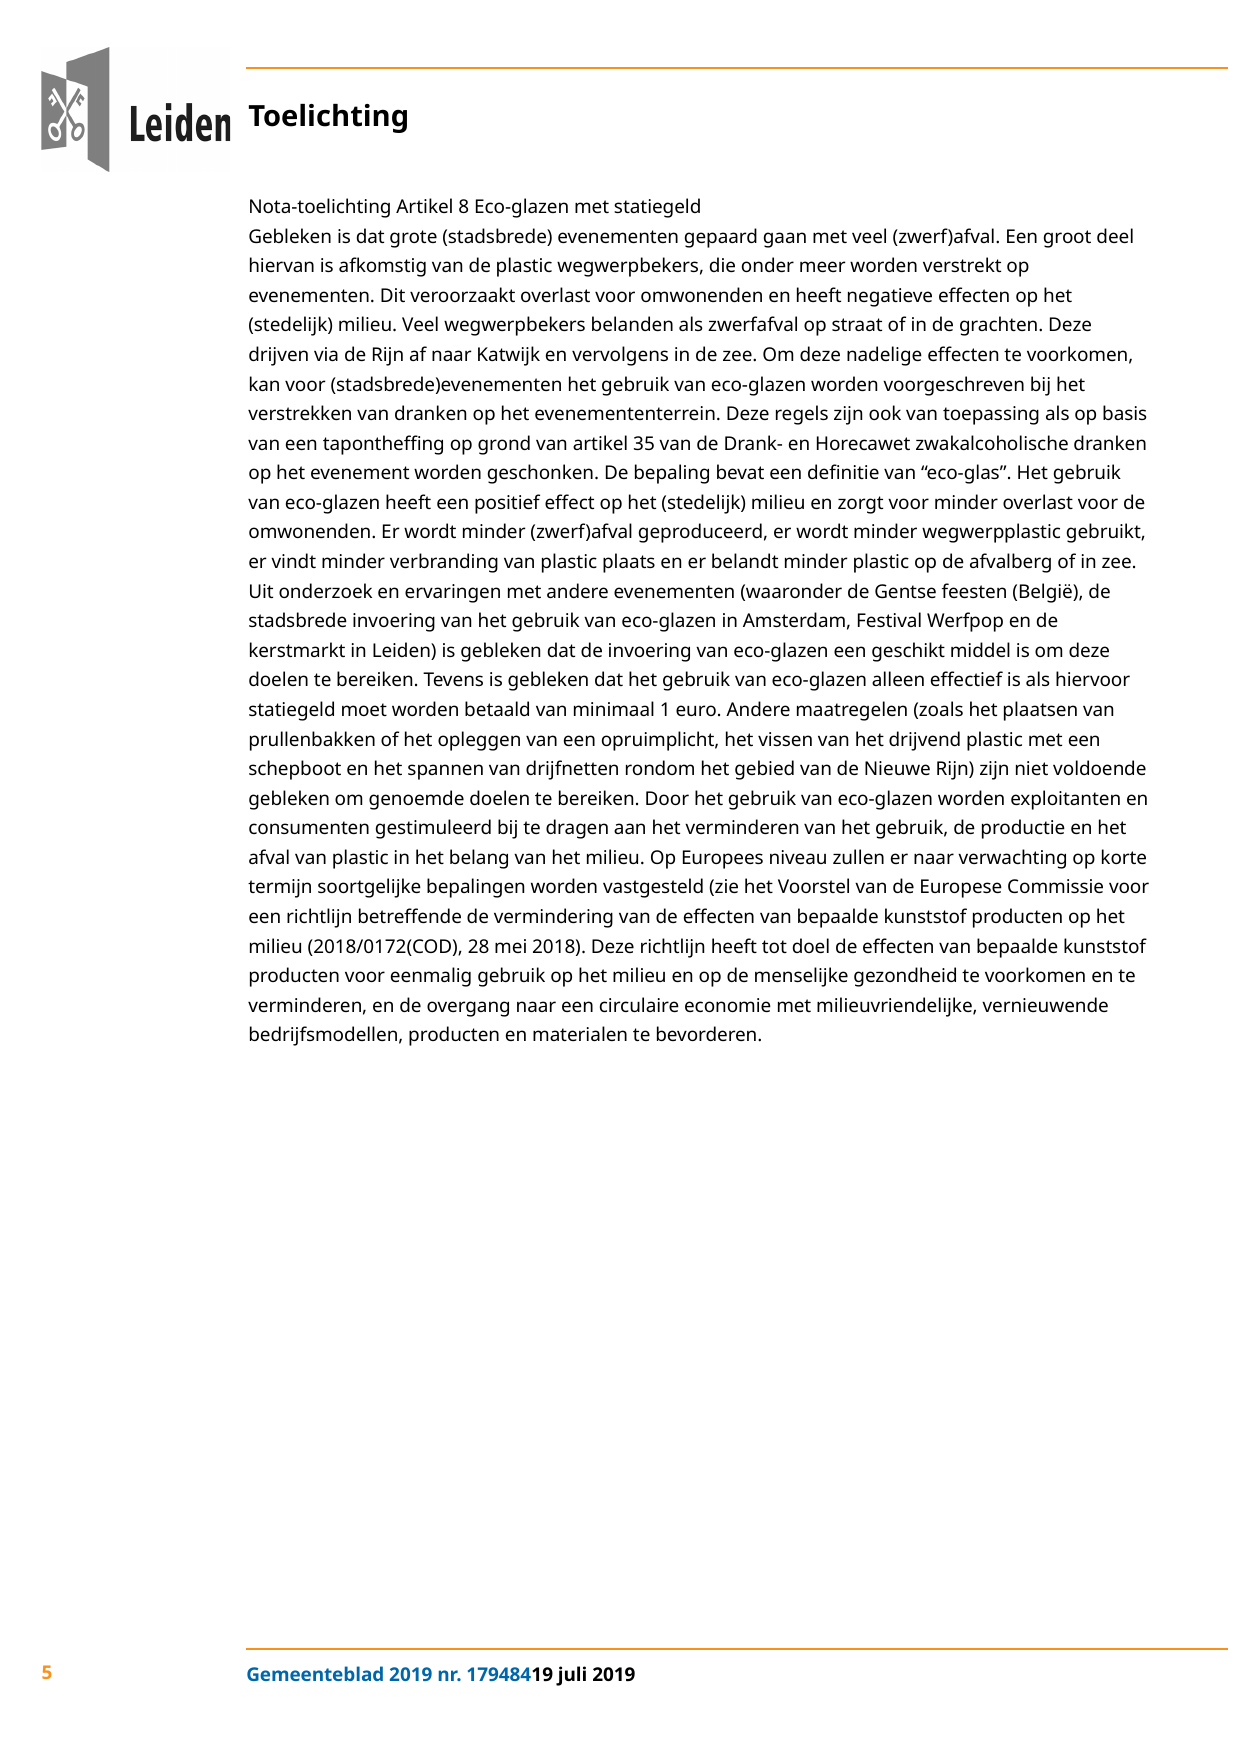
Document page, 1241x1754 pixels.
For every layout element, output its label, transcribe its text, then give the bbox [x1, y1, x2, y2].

text Nota-toelichting Artikel 8 Eco-glazen met statiegeld [248, 193, 1152, 219]
picture [41, 47, 231, 172]
text Gebleken is dat grote (stadsbrede) evenementen gepaard gaan met veel (zwerf)afval. Een groot deel hiervan is afkomstig van de plastic wegwerpbekers, die onder meer worden verstrekt op evenementen. Dit veroorzaakt overlast voor omwonenden en heeft negatieve effecten op het (stedelijk) milieu. Veel wegwerpbekers belanden als zwerfafval op straat of in de grachten. Deze drijven via de Rijn af naar Katwijk en vervolgens in de zee. Om deze nadelige effecten te voorkomen, kan voor (stadsbrede)evenementen het gebruik van eco-glazen worden voorgeschreven bij het verstrekken van dranken op het evenemententerrein. Deze regels zijn ook van toepassing als op basis van een tapontheffing op grond van artikel 35 van de Drank- en Horecawet zwakalcoholische dranken op het evenement worden geschonken. De bepaling bevat een definitie van “eco-glas”. Het gebruik van eco-glazen heeft een positief effect op het (stedelijk) milieu en zorgt voor minder overlast voor de omwonenden. Er wordt minder (zwerf)afval geproduceerd, er wordt minder wegwerpplastic gebruikt, er vindt minder verbranding van plastic plaats en er belandt minder plastic op de afvalberg of in zee. Uit onderzoek en ervaringen met andere evenementen (waaronder de Gentse feesten (België), de stadsbrede invoering van het gebruik van eco-glazen in Amsterdam, Festival Werfpop en de kerstmarkt in Leiden) is gebleken dat de invoering van eco-glazen een geschikt middel is om deze doelen te bereiken. Tevens is gebleken dat het gebruik van eco-glazen alleen effectief is als hiervoor statiegeld moet worden betaald van minimaal 1 euro. Andere maatregelen (zoals het plaatsen van prullenbakken of het opleggen van een opruimplicht, het vissen van het drijvend plastic met een schepboot en het spannen van drijfnetten rondom het gebied van de Nieuwe Rijn) zijn niet voldoende gebleken om genoemde doelen te bereiken. Door het gebruik van eco-glazen worden exploitanten en consumenten gestimuleerd bij te dragen aan het verminderen van het gebruik, de productie en het afval van plastic in het belang van het milieu. Op Europees niveau zullen er naar verwachting op korte termijn soortgelijke bepalingen worden vastgesteld (zie het Voorstel van de Europese Commissie voor een richtlijn betreffende de vermindering van de effecten van bepaalde kunststof producten op het milieu (2018/0172(COD), 28 mei 2018). Deze richtlijn heeft tot doel de effecten van bepaalde kunststof producten voor eenmalig gebruik op het milieu en op de menselijke gezondheid te voorkomen en te verminderen, en de overgang naar een circulaire economie met milieuvriendelijke, vernieuwende bedrijfsmodellen, producten en materialen te bevorderen. [248, 223, 1152, 1047]
text Toelichting [248, 95, 1152, 134]
